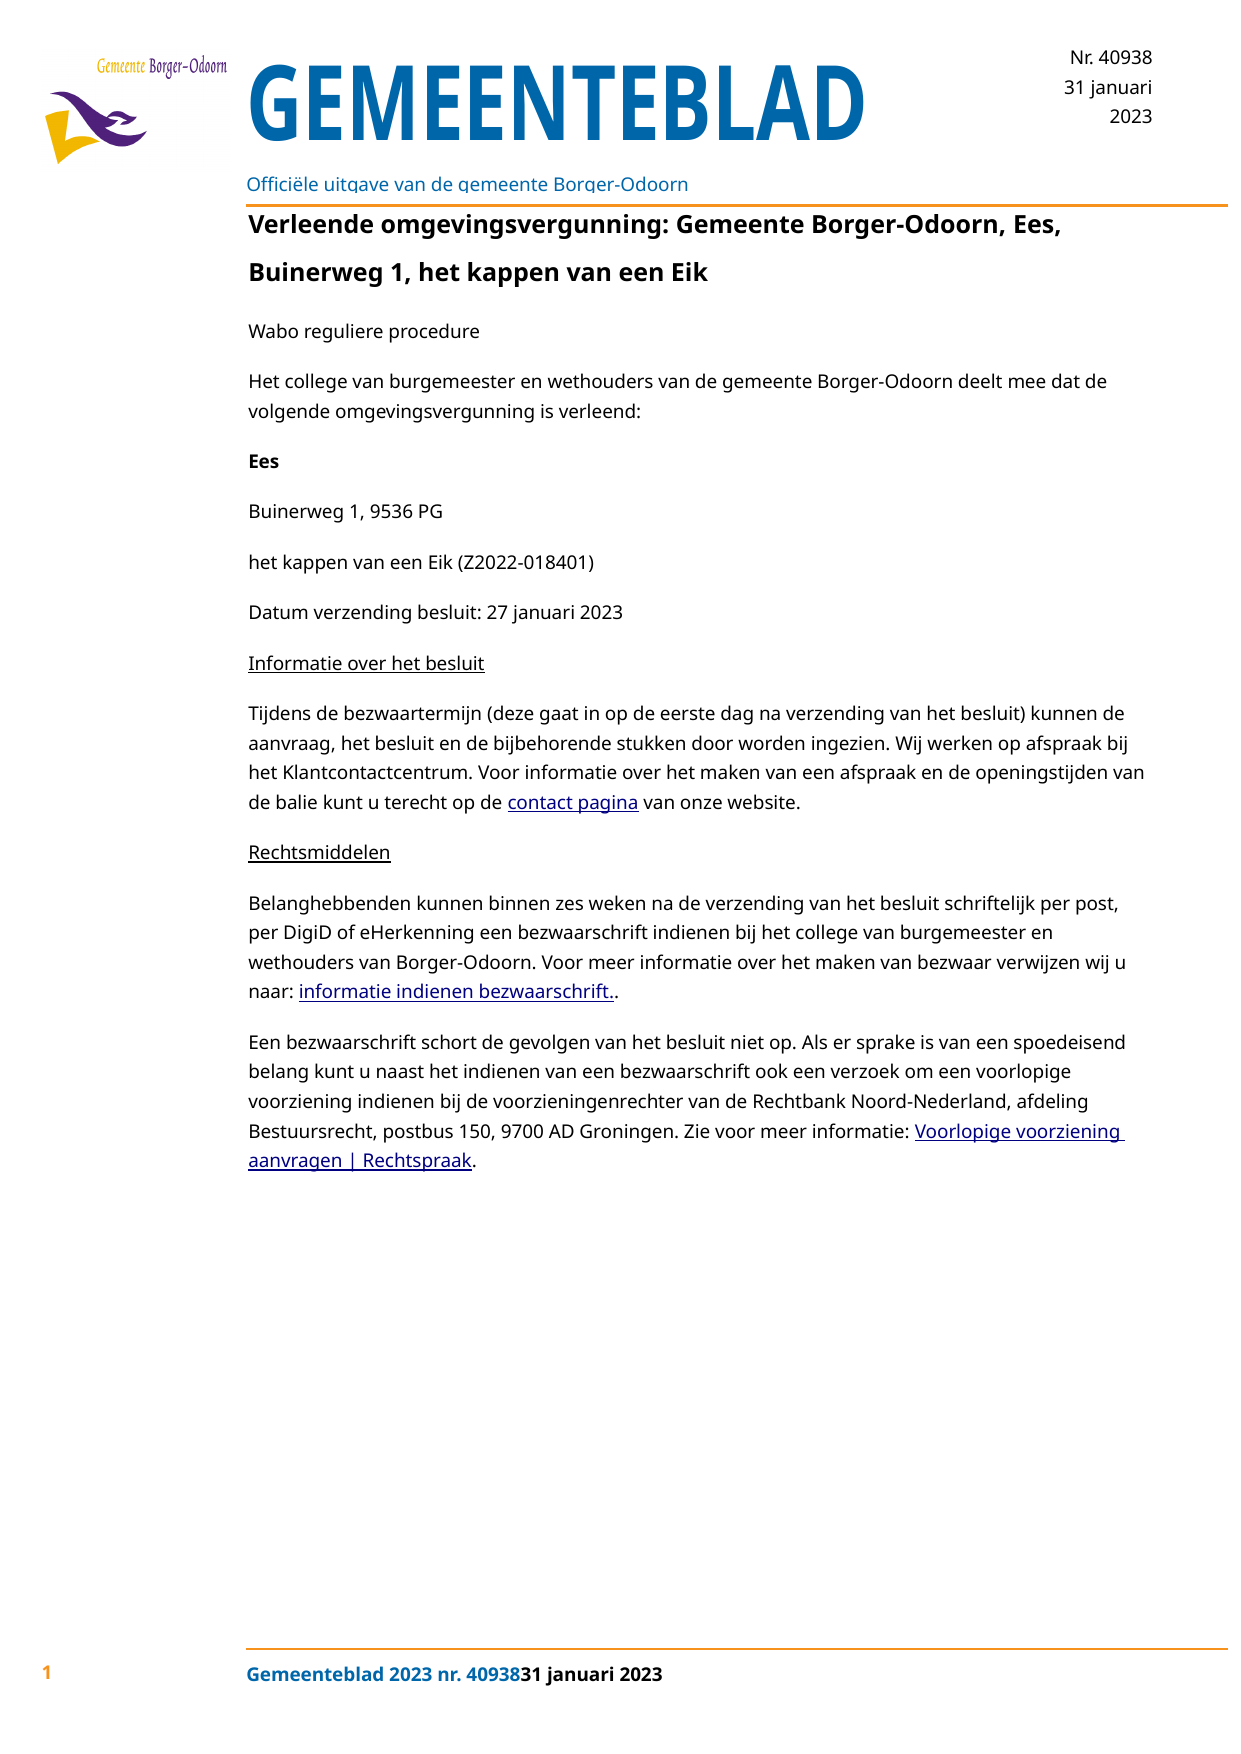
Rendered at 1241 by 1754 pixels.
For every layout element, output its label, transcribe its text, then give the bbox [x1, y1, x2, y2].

text het kappen van een Eik (Z2022-018401) [248, 549, 1152, 575]
text Wabo reguliere procedure [248, 318, 1152, 344]
text Tijdens de bezwaartermijn (deze gaat in op de eerste dag na verzending van het besluit) kunnen de aanvraag, het besluit en de bijbehorende stukken door worden ingezien. Wij werken op afspraak bij het Klantcontactcentrum. Voor informatie over het maken van een afspraak en de openingstijden van de balie kunt u terecht op de contact pagina van onze website. [248, 700, 1152, 815]
text Belanghebbenden kunnen binnen zes weken na de verzending van het besluit schriftelijk per post, per DigiD of eHerkenning een bezwaarschrift indienen bij het college van burgemeester en wethouders van Borger-Odoorn. Voor meer informatie over het maken van bezwaar verwijzen wij u naar: informatie indienen bezwaarschrift.. [248, 890, 1152, 1004]
text Buinerweg 1, 9536 PG [248, 499, 1152, 524]
text Verleende omgevingsvergunning: Gemeente Borger-Odoorn, Ees, Buinerweg 1, het kappen van een Eik [248, 207, 1152, 288]
text Ees [248, 448, 1152, 474]
text Een bezwaarschrift schort de gevolgen van het besluit niet op. Als er sprake is van een spoedeisend belang kunt u naast het indienen van een bezwaarschrift ook een verzoek om een voorlopige voorziening indienen bij de voorzieningenrechter van de Rechtbank Noord-Nederland, afdeling Bestuursrecht, postbus 150, 9700 AD Groningen. Zie voor meer informatie: Voorlopige voorziening aanvragen | Rechtspraak. [248, 1029, 1152, 1173]
text Informatie over het besluit [248, 650, 1152, 676]
picture [41, 47, 231, 172]
text Rechtsmiddelen [248, 839, 1152, 865]
text Het college van burgemeester en wethouders van de gemeente Borger-Odoorn deelt mee dat de volgende omgevingsvergunning is verleend: [248, 368, 1152, 424]
text Datum verzending besluit: 27 januari 2023 [248, 599, 1152, 625]
